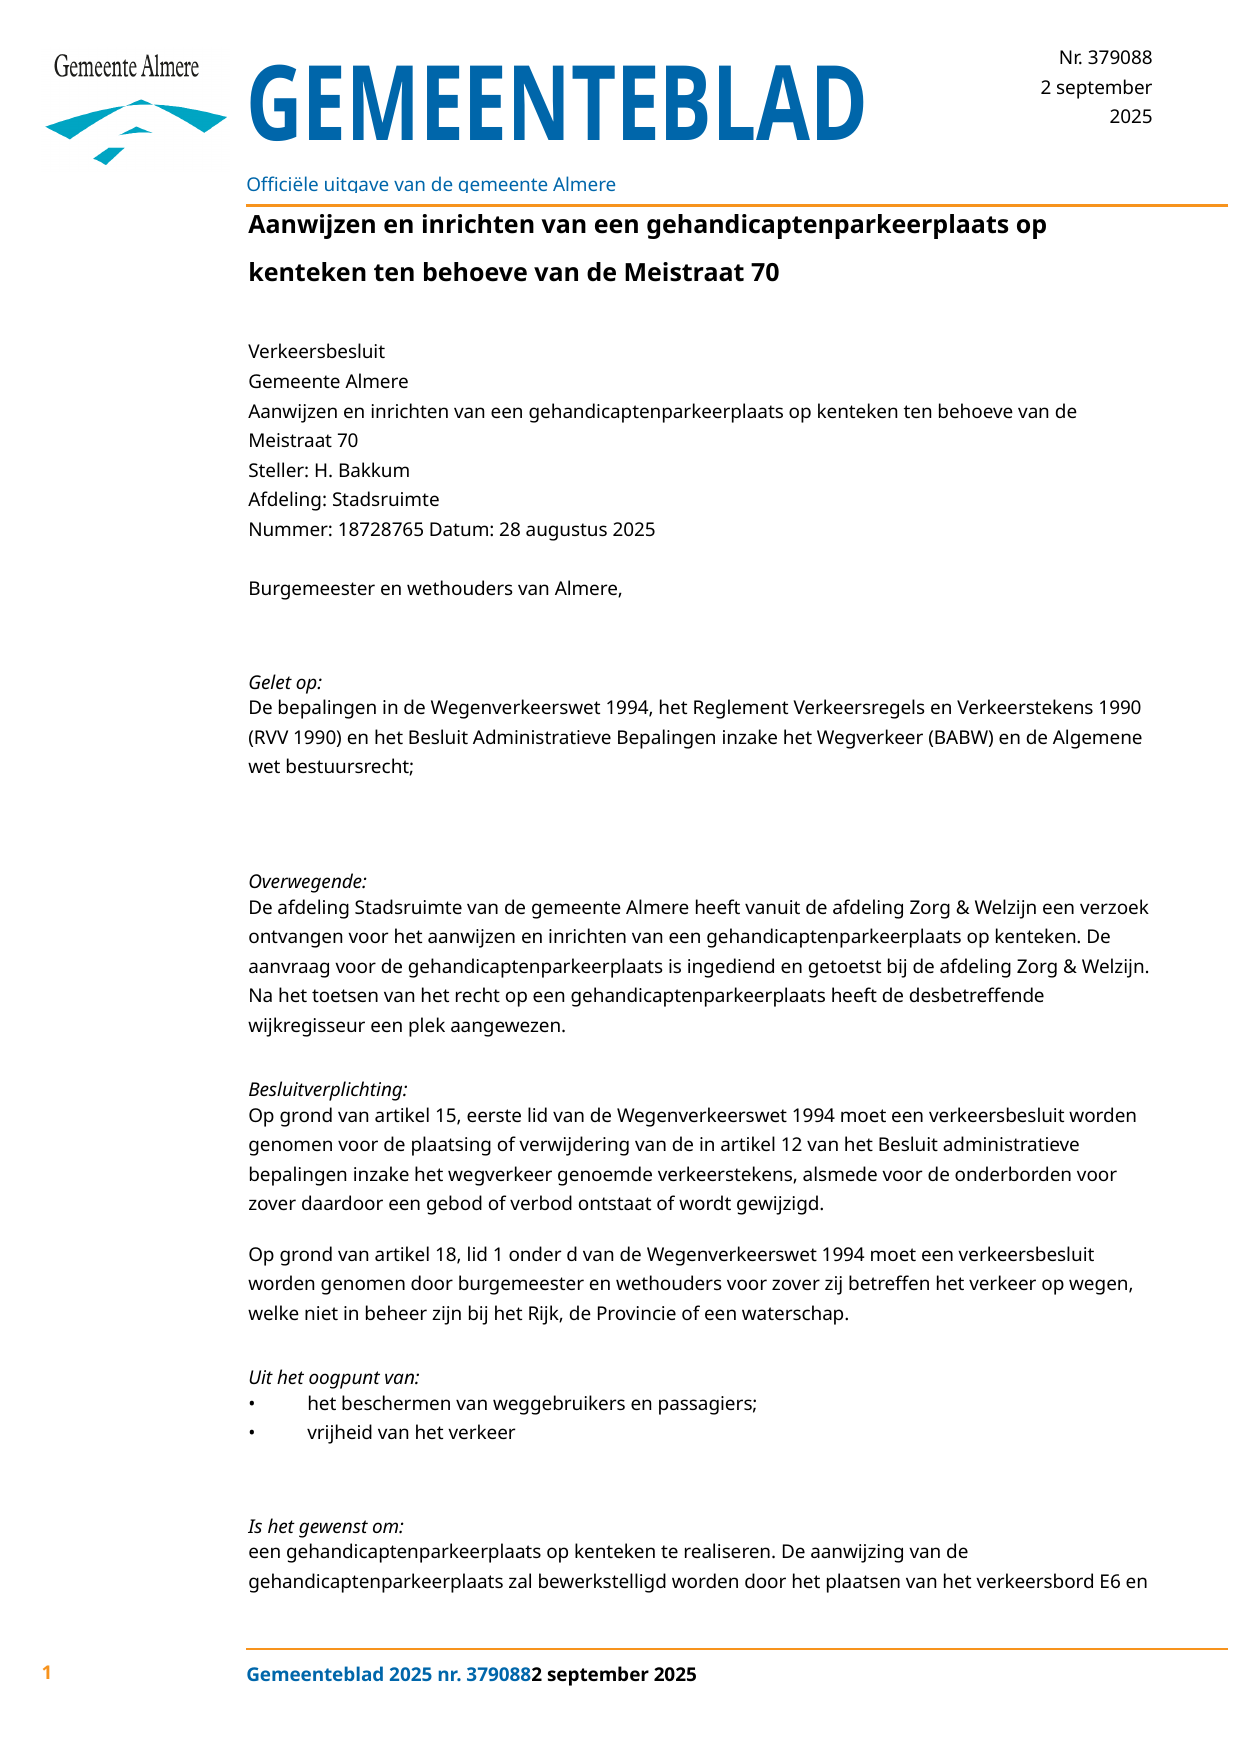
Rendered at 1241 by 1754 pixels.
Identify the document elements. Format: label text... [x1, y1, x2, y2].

text Steller: H. Bakkum [248, 457, 1152, 483]
text Besluitverplichting: [248, 1076, 1152, 1102]
text De afdeling Stadsruimte van de gemeente Almere heeft vanuit de afdeling Zorg & Welzijn een verzoek ontvangen voor het aanwijzen en inrichten van een gehandicaptenparkeerplaats op kenteken. De aanvraag voor de gehandicaptenparkeerplaats is ingediend en getoetst bij de afdeling Zorg & Welzijn. Na het toetsen van het recht op een gehandicaptenparkeerplaats heeft de desbetreffende wijkregisseur een plek aangewezen. [248, 894, 1152, 1038]
text Verkeersbesluit [248, 339, 1152, 364]
text Overwegende: [248, 868, 1152, 894]
picture [41, 47, 231, 172]
text Aanwijzen en inrichten van een gehandicaptenparkeerplaats op kenteken ten behoeve van de Meistraat 70 [248, 207, 1152, 288]
text Aanwijzen en inrichten van een gehandicaptenparkeerplaats op kenteken ten behoeve van de Meistraat 70 [248, 398, 1152, 453]
list vrijheid van het verkeer [248, 1419, 1152, 1445]
text Burgemeester en wethouders van Almere, [248, 575, 1152, 601]
text Op grond van artikel 15, eerste lid van de Wegenverkeerswet 1994 moet een verkeersbesluit worden genomen voor de plaatsing of verwijdering van de in artikel 12 van het Besluit administratieve bepalingen inzake het wegverkeer genoemde verkeerstekens, alsmede voor de onderborden voor zover daardoor een gebod of verbod ontstaat of wordt gewijzigd. [248, 1102, 1152, 1216]
text Nummer: 18728765 Datum: 28 augustus 2025 [248, 516, 1152, 542]
text Op grond van artikel 18, lid 1 onder d van de Wegenverkeerswet 1994 moet een verkeersbesluit worden genomen door burgemeester en wethouders voor zover zij betreffen het verkeer op wegen, welke niet in beheer zijn bij het Rijk, de Provincie of een waterschap. [248, 1241, 1152, 1326]
text een gehandicaptenparkeerplaats op kenteken te realiseren. De aanwijzing van de gehandicaptenparkeerplaats zal bewerkstelligd worden door het plaatsen van het verkeersbord E6 en [248, 1539, 1152, 1594]
text De bepalingen in de Wegenverkeerswet 1994, het Reglement Verkeersregels en Verkeerstekens 1990 (RVV 1990) en het Besluit Administratieve Bepalingen inzake het Wegverkeer (BABW) en de Algemene wet bestuursrecht; [248, 694, 1152, 779]
list het beschermen van weggebruikers en passagiers; [248, 1390, 1152, 1416]
text Uit het oogpunt van: [248, 1364, 1152, 1390]
text Afdeling: Stadsruimte [248, 487, 1152, 512]
text Gemeente Almere [248, 368, 1152, 394]
text Gelet op: [248, 669, 1152, 694]
text Is het gewenst om: [248, 1513, 1152, 1539]
